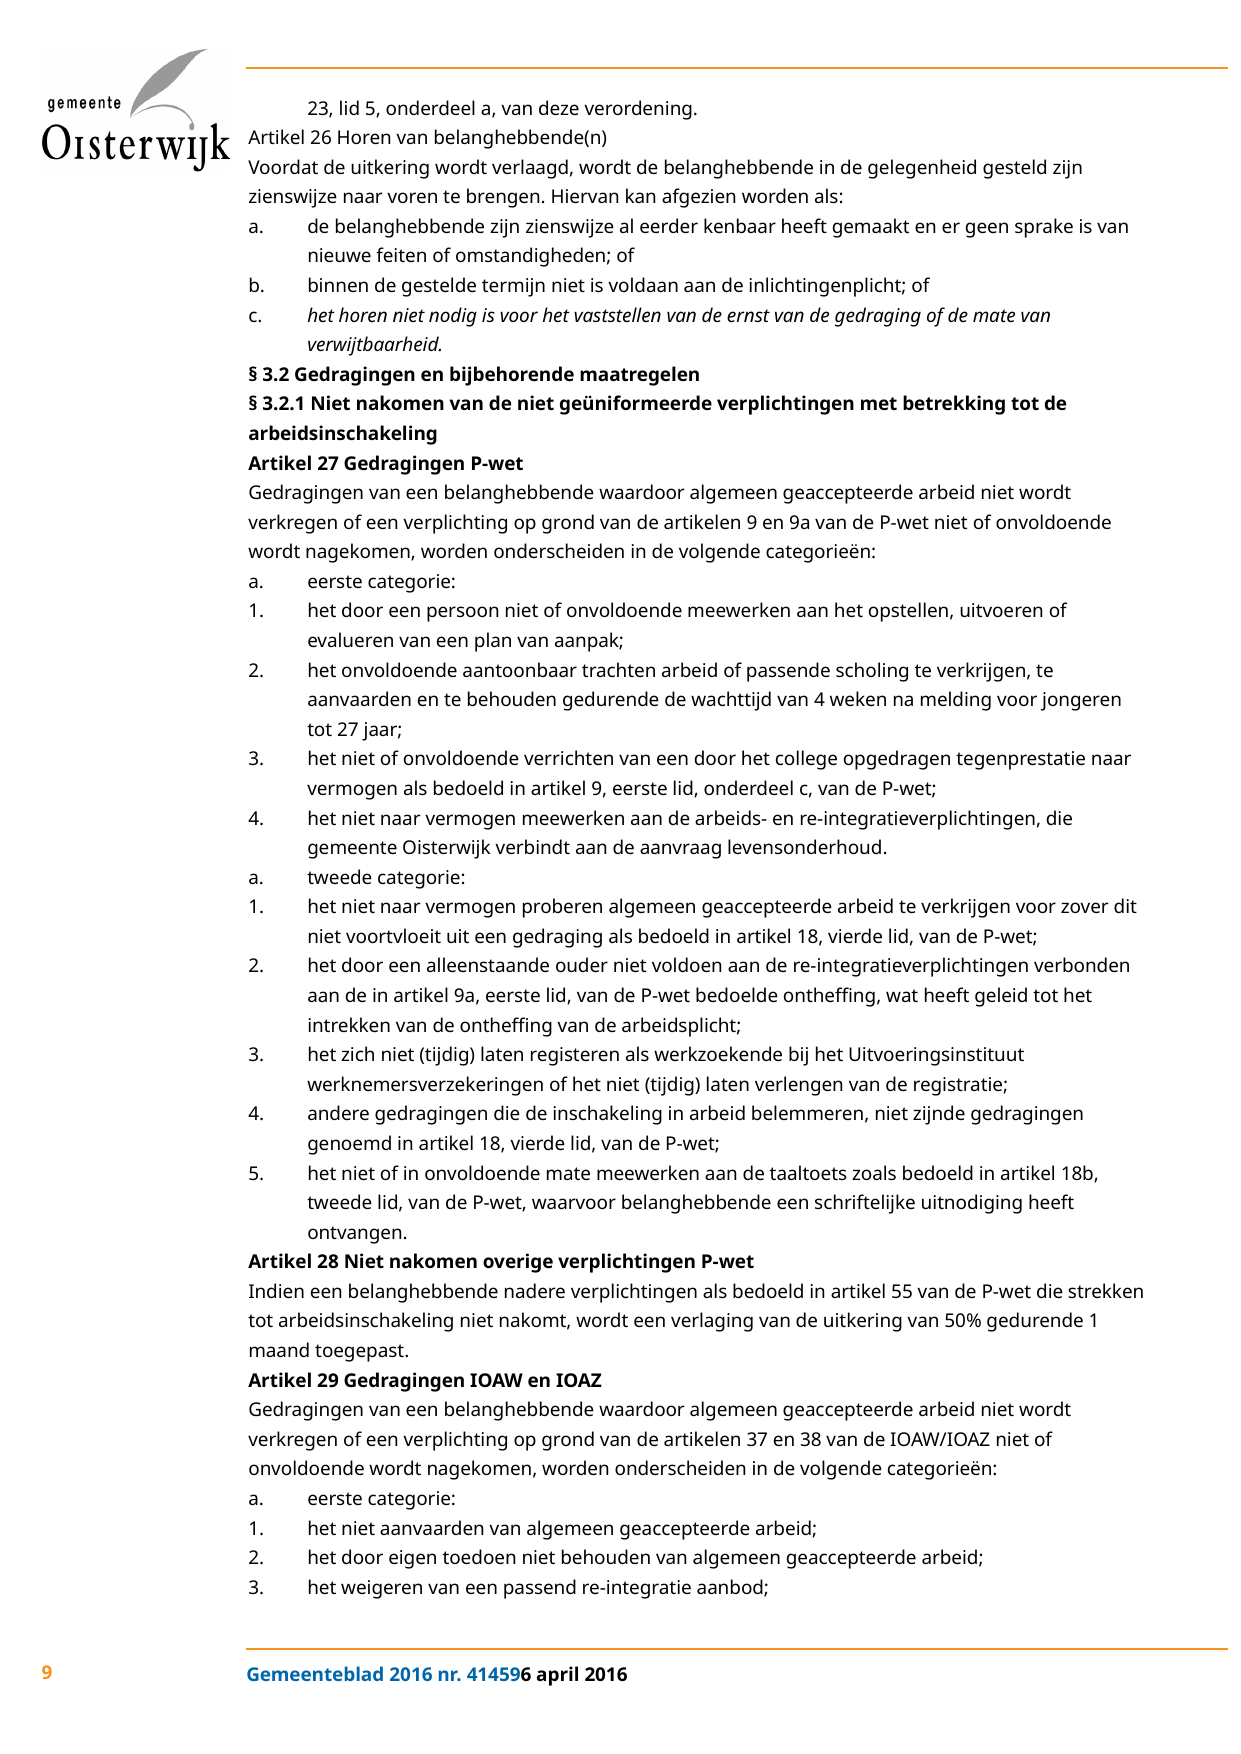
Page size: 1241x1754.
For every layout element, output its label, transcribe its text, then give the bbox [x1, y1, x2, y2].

list het onvoldoende aantoonbaar trachten arbeid of passende scholing te verkrijgen, te aanvaarden en te behouden gedurende de wachttijd van 4 weken na melding voor jongeren tot 27 jaar; [248, 657, 1152, 742]
text Artikel 26 Horen van belanghebbende(n) [248, 124, 1152, 150]
list andere gedragingen die de inschakeling in arbeid belemmeren, niet zijnde gedragingen genoemd in artikel 18, vierde lid, van de P-wet; [248, 1101, 1152, 1156]
text Artikel 28 Niet nakomen overige verplichtingen P-wet [248, 1248, 1152, 1274]
list het weigeren van een passend re-integratie aanbod; [248, 1574, 1152, 1600]
list het niet naar vermogen meewerken aan de arbeids- en re-integratieverplichtingen, die gemeente Oisterwijk verbindt aan de aanvraag levensonderhoud. [248, 805, 1152, 860]
list eerste categorie: [248, 1485, 1152, 1511]
list het door een alleenstaande ouder niet voldoen aan de re-integratieverplichtingen verbonden aan de in artikel 9a, eerste lid, van de P-wet bedoelde ontheffing, wat heeft geleid tot het intrekken van de ontheffing van de arbeidsplicht; [248, 953, 1152, 1038]
picture [41, 47, 231, 172]
text § 3.2.1 Niet nakomen van de niet geüniformeerde verplichtingen met betrekking tot de arbeidsinschakeling [248, 391, 1152, 446]
list het door eigen toedoen niet behouden van algemeen geaccepteerde arbeid; [248, 1544, 1152, 1570]
list het niet naar vermogen proberen algemeen geaccepteerde arbeid te verkrijgen voor zover dit niet voortvloeit uit een gedraging als bedoeld in artikel 18, vierde lid, van de P-wet; [248, 893, 1152, 949]
text Voordat de uitkering wordt verlaagd, wordt de belanghebbende in de gelegenheid gesteld zijn zienswijze naar voren te brengen. Hiervan kan afgezien worden als: [248, 154, 1152, 209]
list het niet aanvaarden van algemeen geaccepteerde arbeid; [248, 1515, 1152, 1541]
text Artikel 29 Gedragingen IOAW en IOAZ [248, 1367, 1152, 1393]
list eerste categorie: [248, 568, 1152, 594]
text Gedragingen van een belanghebbende waardoor algemeen geaccepteerde arbeid niet wordt verkregen of een verplichting op grond van de artikelen 9 en 9a van de P-wet niet of onvoldoende wordt nagekomen, worden onderscheiden in de volgende categorieën: [248, 479, 1152, 564]
list binnen de gestelde termijn niet is voldaan aan de inlichtingenplicht; of [248, 272, 1152, 298]
list het niet of in onvoldoende mate meewerken aan de taaltoets zoals bedoeld in artikel 18b, tweede lid, van de P-wet, waarvoor belanghebbende een schriftelijke uitnodiging heeft ontvangen. [248, 1160, 1152, 1245]
text § 3.2 Gedragingen en bijbehorende maatregelen [248, 361, 1152, 387]
text Artikel 27 Gedragingen P-wet [248, 450, 1152, 476]
list het niet of onvoldoende verrichten van een door het college opgedragen tegenprestatie naar vermogen als bedoeld in artikel 9, eerste lid, onderdeel c, van de P-wet; [248, 746, 1152, 801]
list 23, lid 5, onderdeel a, van deze verordening. [248, 95, 1152, 121]
list het zich niet (tijdig) laten registeren als werkzoekende bij het Uitvoeringsinstituut werknemersverzekeringen of het niet (tijdig) laten verlengen van de registratie; [248, 1041, 1152, 1097]
list de belanghebbende zijn zienswijze al eerder kenbaar heeft gemaakt en er geen sprake is van nieuwe feiten of omstandigheden; of [248, 213, 1152, 268]
text Gedragingen van een belanghebbende waardoor algemeen geaccepteerde arbeid niet wordt verkregen of een verplichting op grond van de artikelen 37 en 38 van de IOAW/IOAZ niet of onvoldoende wordt nagekomen, worden onderscheiden in de volgende categorieën: [248, 1396, 1152, 1481]
list het door een persoon niet of onvoldoende meewerken aan het opstellen, uitvoeren of evalueren van een plan van aanpak; [248, 598, 1152, 653]
list tweede categorie: [248, 864, 1152, 890]
list het horen niet nodig is voor het vaststellen van de ernst van de gedraging of de mate van verwijtbaarheid. [248, 302, 1152, 357]
text Indien een belanghebbende nadere verplichtingen als bedoeld in artikel 55 van de P-wet die strekken tot arbeidsinschakeling niet nakomt, wordt een verlaging van de uitkering van 50% gedurende 1 maand toegepast. [248, 1278, 1152, 1363]
